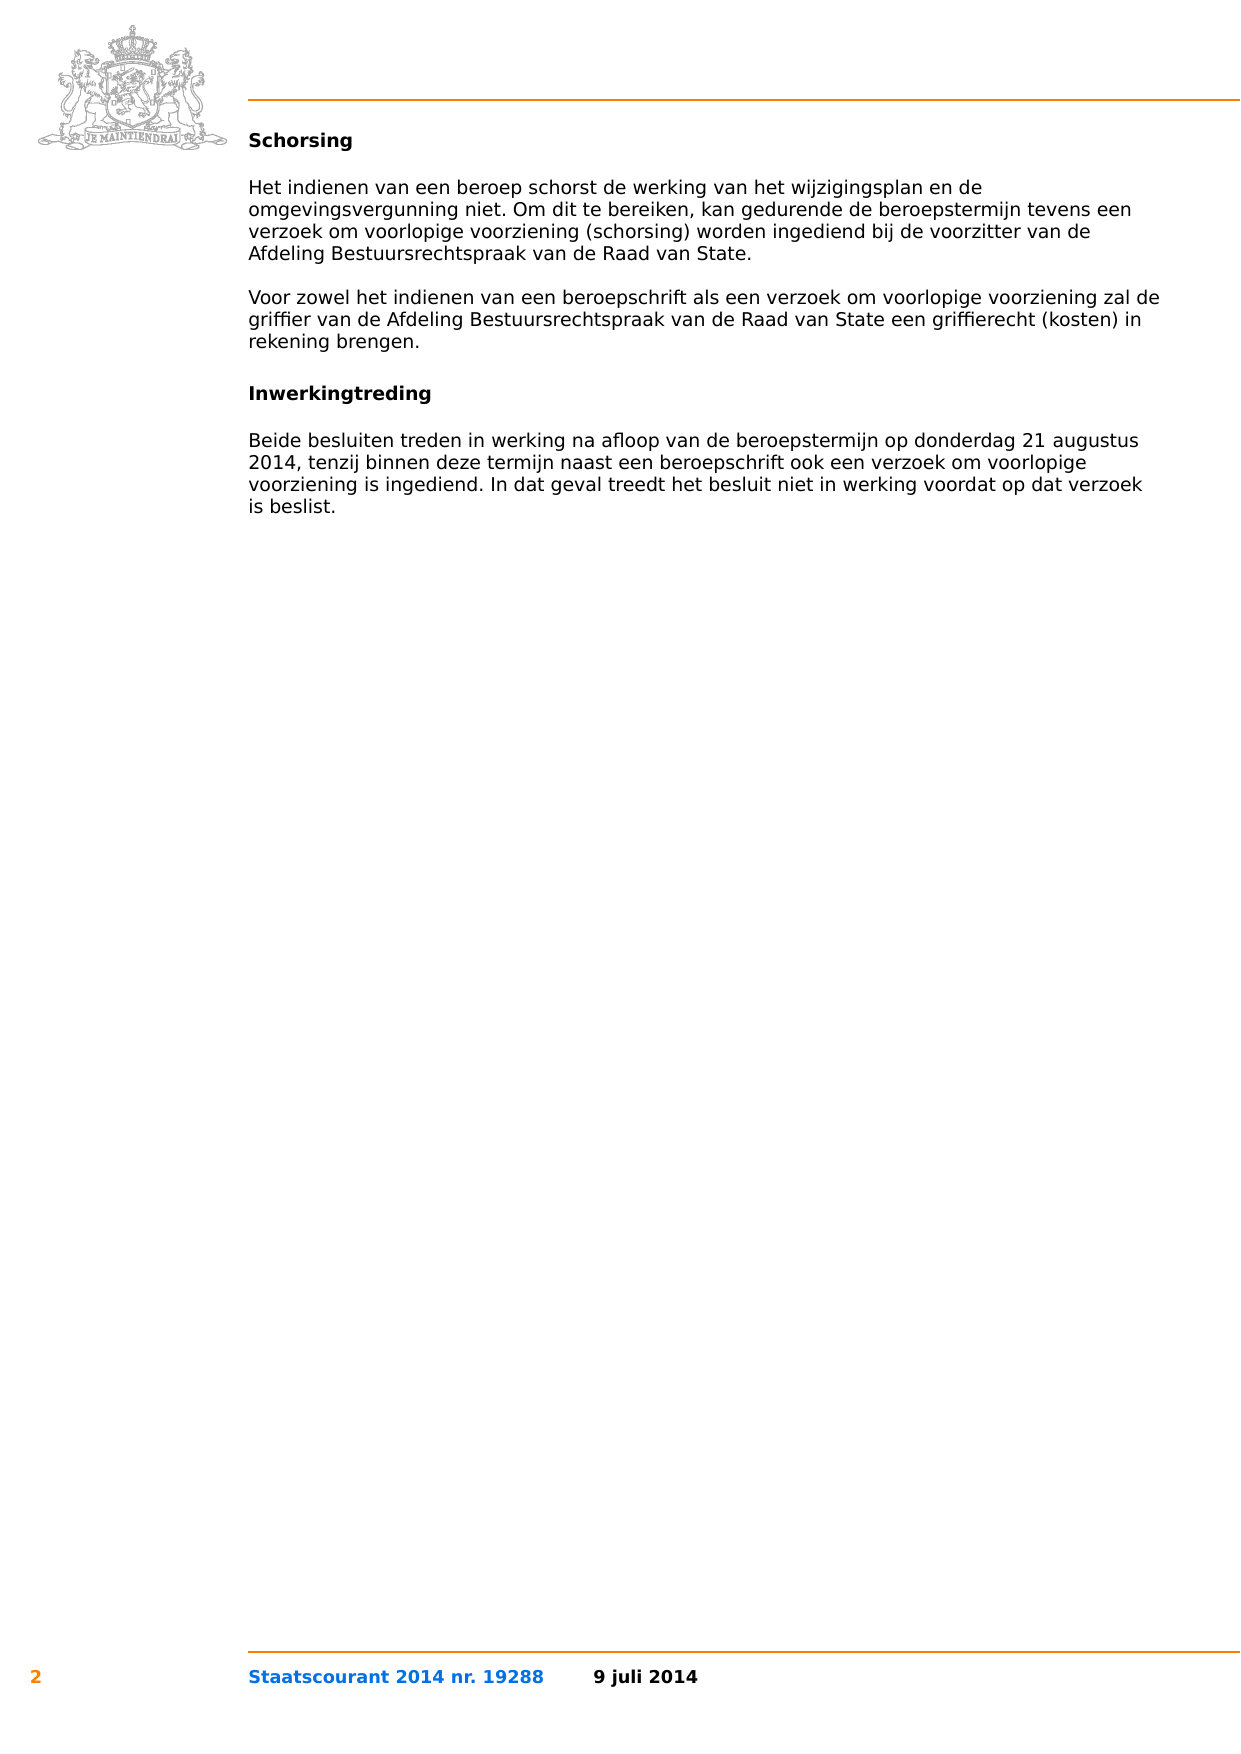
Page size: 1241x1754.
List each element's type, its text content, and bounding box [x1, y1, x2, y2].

subtitle Schorsing [248, 130, 1163, 152]
subtitle Inwerkingtreding [248, 383, 1163, 404]
text Voor zowel het indienen van een beroepschrift als een verzoek om voorlopige voorziening zal de griffier van de Afdeling Bestuursrechtspraak van de Raad van State een griffierecht (kosten) in rekening brengen. [248, 287, 1163, 353]
text Het indienen van een beroep schorst de werking van het wijzigingsplan en de omgevingsvergunning niet. Om dit te bereiken, kan gedurende de beroepstermijn tevens een verzoek om voorlopige voorziening (schorsing) worden ingediend bij de voorzitter van de Afdeling Bestuursrechtspraak van de Raad van State. [248, 177, 1163, 265]
picture [38, 25, 227, 150]
text Beide besluiten treden in werking na afloop van de beroepstermijn op donderdag 21 augustus 2014, tenzij binnen deze termijn naast een beroepschrift ook een verzoek om voorlopige voorziening is ingediend. In dat geval treedt het besluit niet in werking voordat op dat verzoek is beslist. [248, 429, 1163, 517]
